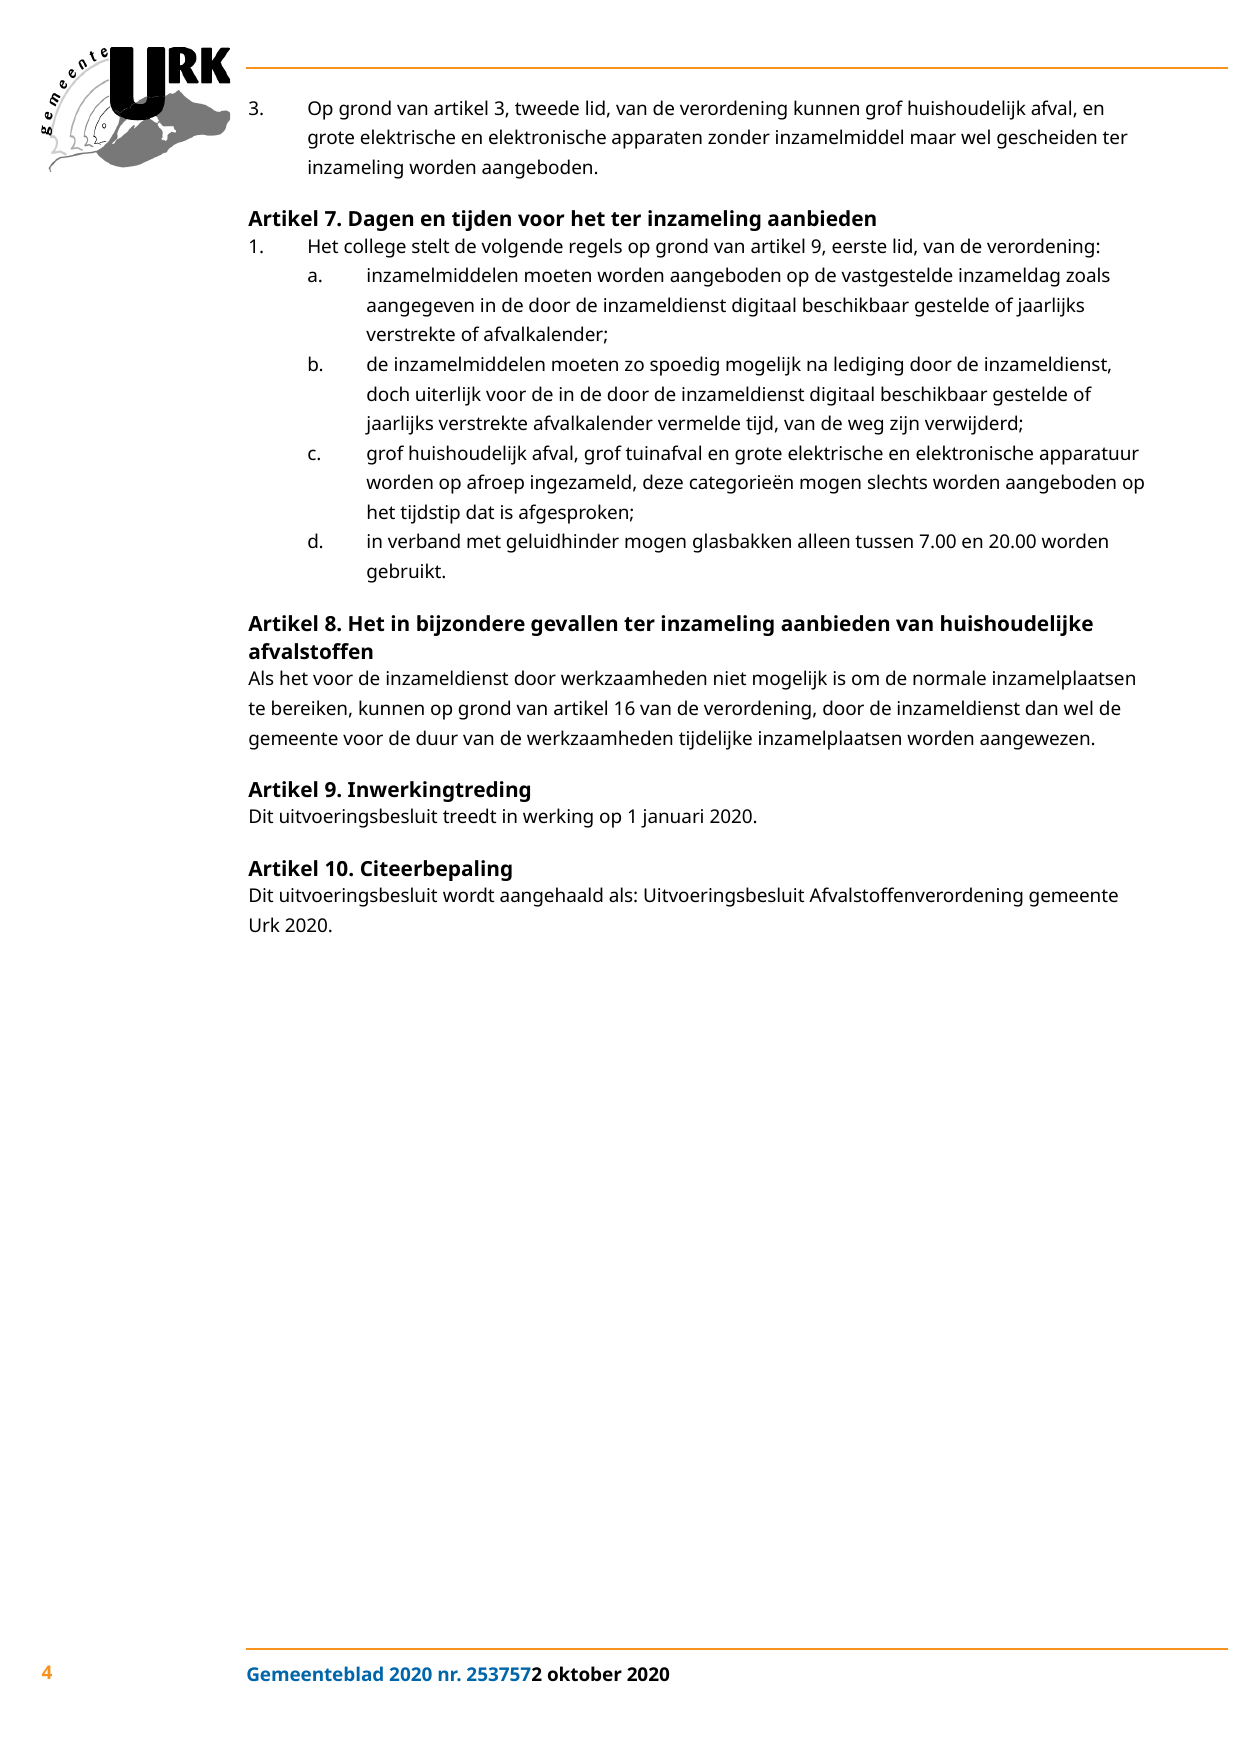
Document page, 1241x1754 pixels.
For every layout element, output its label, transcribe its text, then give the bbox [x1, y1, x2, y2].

text Dit uitvoeringsbesluit wordt aangehaald als: Uitvoeringsbesluit Afvalstoffenverordening gemeente Urk 2020. [248, 882, 1152, 938]
text Artikel 9. Inwerkingtreding [248, 775, 1152, 803]
text Artikel 8. Het in bijzondere gevallen ter inzameling aanbieden van huishoudelijke afvalstoffen [248, 609, 1152, 666]
text Artikel 7. Dagen en tijden voor het ter inzameling aanbieden [248, 204, 1152, 233]
list in verband met geluidhinder mogen glasbakken alleen tussen 7.00 en 20.00 worden gebruikt. [307, 529, 1152, 584]
list Op grond van artikel 3, tweede lid, van de verordening kunnen grof huishoudelijk afval, en grote elektrische en elektronische apparaten zonder inzamelmiddel maar wel gescheiden ter inzameling worden aangeboden. [248, 95, 1152, 180]
list Het college stelt de volgende regels op grond van artikel 9, eerste lid, van de verordening: [248, 233, 1152, 258]
list grof huishoudelijk afval, grof tuinafval en grote elektrische en elektronische apparatuur worden op afroep ingezameld, deze categorieën mogen slechts worden aangeboden op het tijdstip dat is afgesproken; [307, 440, 1152, 525]
text Artikel 10. Citeerbepaling [248, 854, 1152, 882]
text Als het voor de inzameldienst door werkzaamheden niet mogelijk is om de normale inzamelplaatsen te bereiken, kunnen op grond van artikel 16 van de verordening, door de inzameldienst dan wel de gemeente voor de duur van de werkzaamheden tijdelijke inzamelplaatsen worden aangewezen. [248, 666, 1152, 750]
list inzamelmiddelen moeten worden aangeboden op de vastgestelde inzameldag zoals aangegeven in de door de inzameldienst digitaal beschikbaar gestelde of jaarlijks verstrekte of afvalkalender; [307, 262, 1152, 347]
list de inzamelmiddelen moeten zo spoedig mogelijk na lediging door de inzameldienst, doch uiterlijk voor de in de door de inzameldienst digitaal beschikbaar gestelde of jaarlijks verstrekte afvalkalender vermelde tijd, van de weg zijn verwijderd; [307, 351, 1152, 436]
text Dit uitvoeringsbesluit treedt in werking op 1 januari 2020. [248, 803, 1152, 829]
picture [41, 47, 231, 172]
